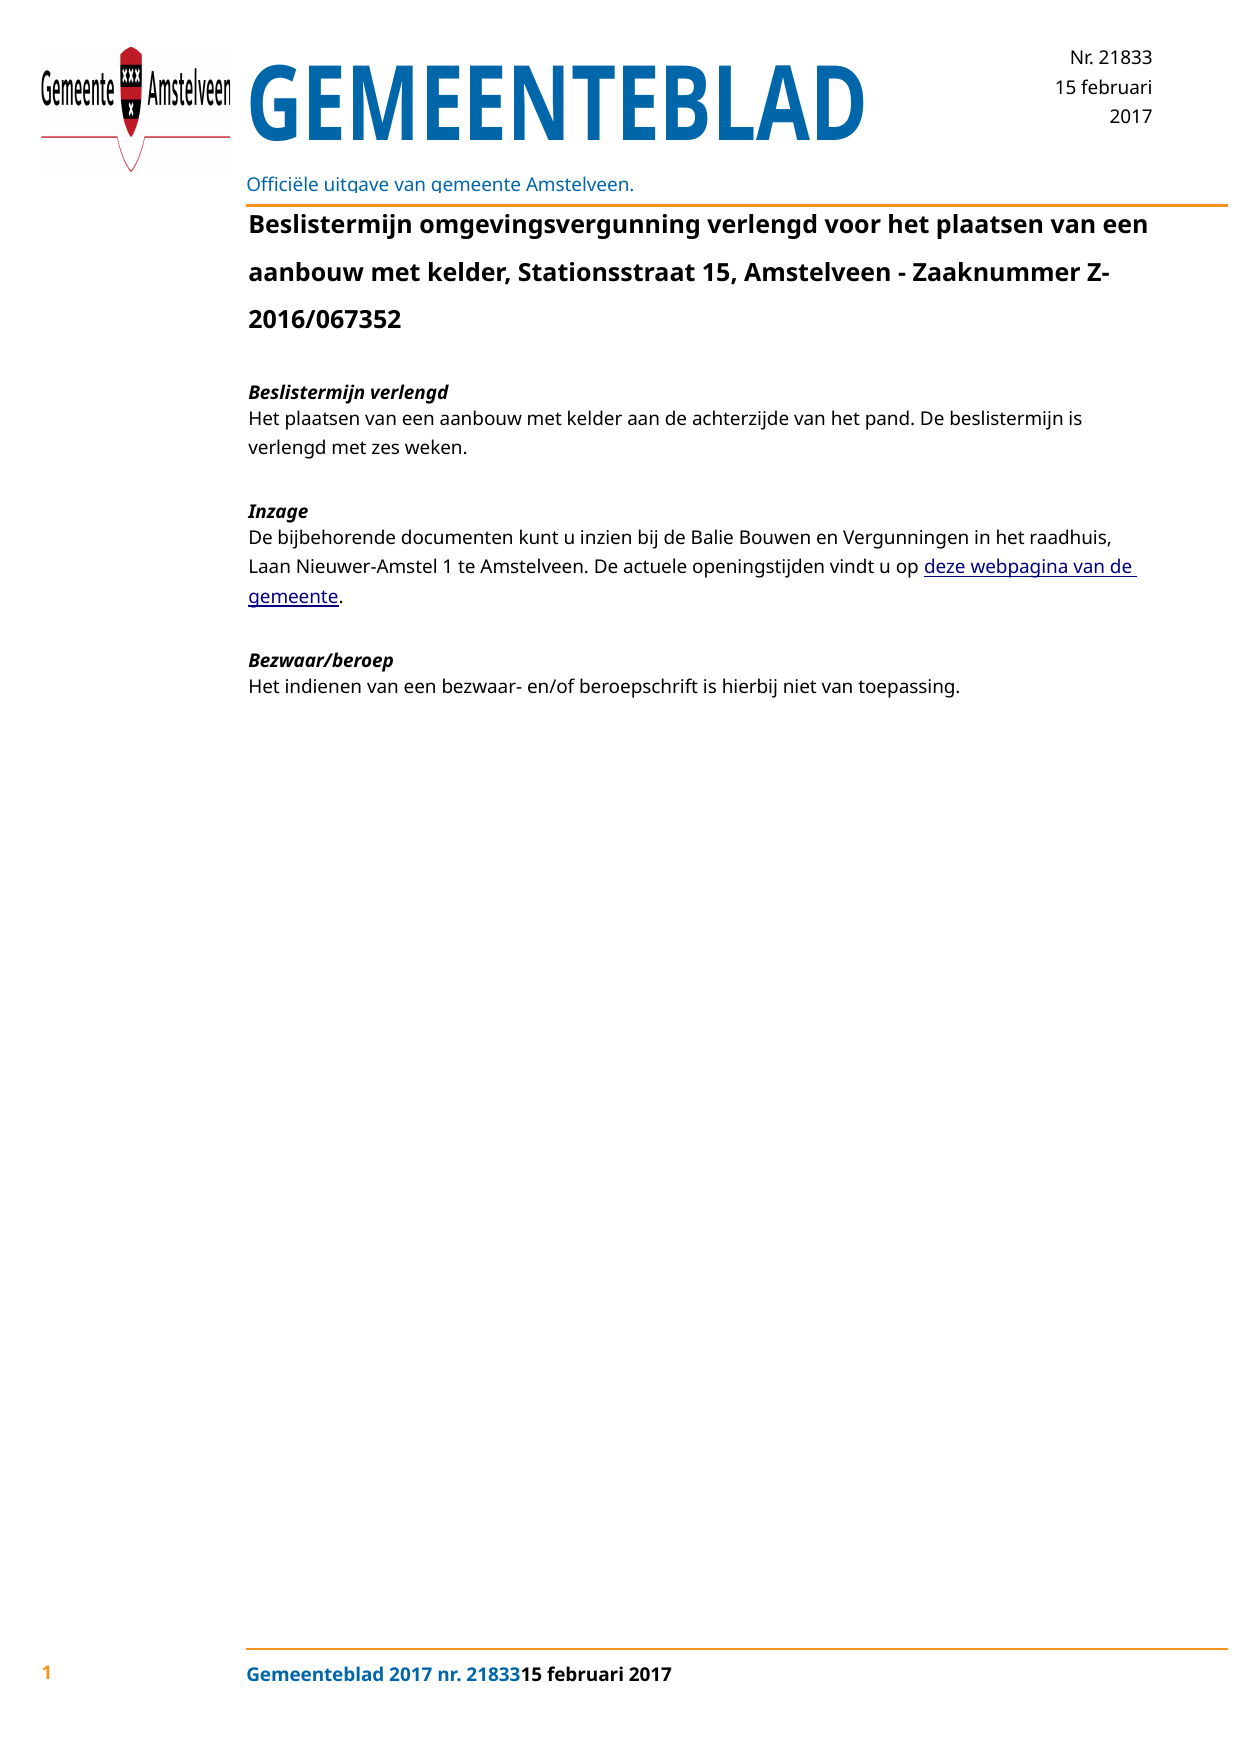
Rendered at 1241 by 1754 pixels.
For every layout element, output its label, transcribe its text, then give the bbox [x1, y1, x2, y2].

text Inzage [248, 498, 1152, 524]
text Het plaatsen van een aanbouw met kelder aan de achterzijde van het pand. De beslistermijn is verlengd met zes weken. [248, 405, 1152, 460]
text De bijbehorende documenten kunt u inzien bij de Balie Bouwen en Vergunningen in het raadhuis, Laan Nieuwer-Amstel 1 te Amstelveen. De actuele openingstijden vindt u op deze webpagina van de gemeente. [248, 524, 1152, 609]
text Beslistermijn omgevingsvergunning verlengd voor het plaatsen van een aanbouw met kelder, Stationsstraat 15, Amstelveen - Zaaknummer Z-2016/067352 [248, 207, 1152, 336]
picture [41, 47, 231, 172]
text Bezwaar/beroep [248, 647, 1152, 673]
text Beslistermijn verlengd [248, 379, 1152, 405]
text Het indienen van een bezwaar- en/of beroepschrift is hierbij niet van toepassing. [248, 673, 1152, 699]
